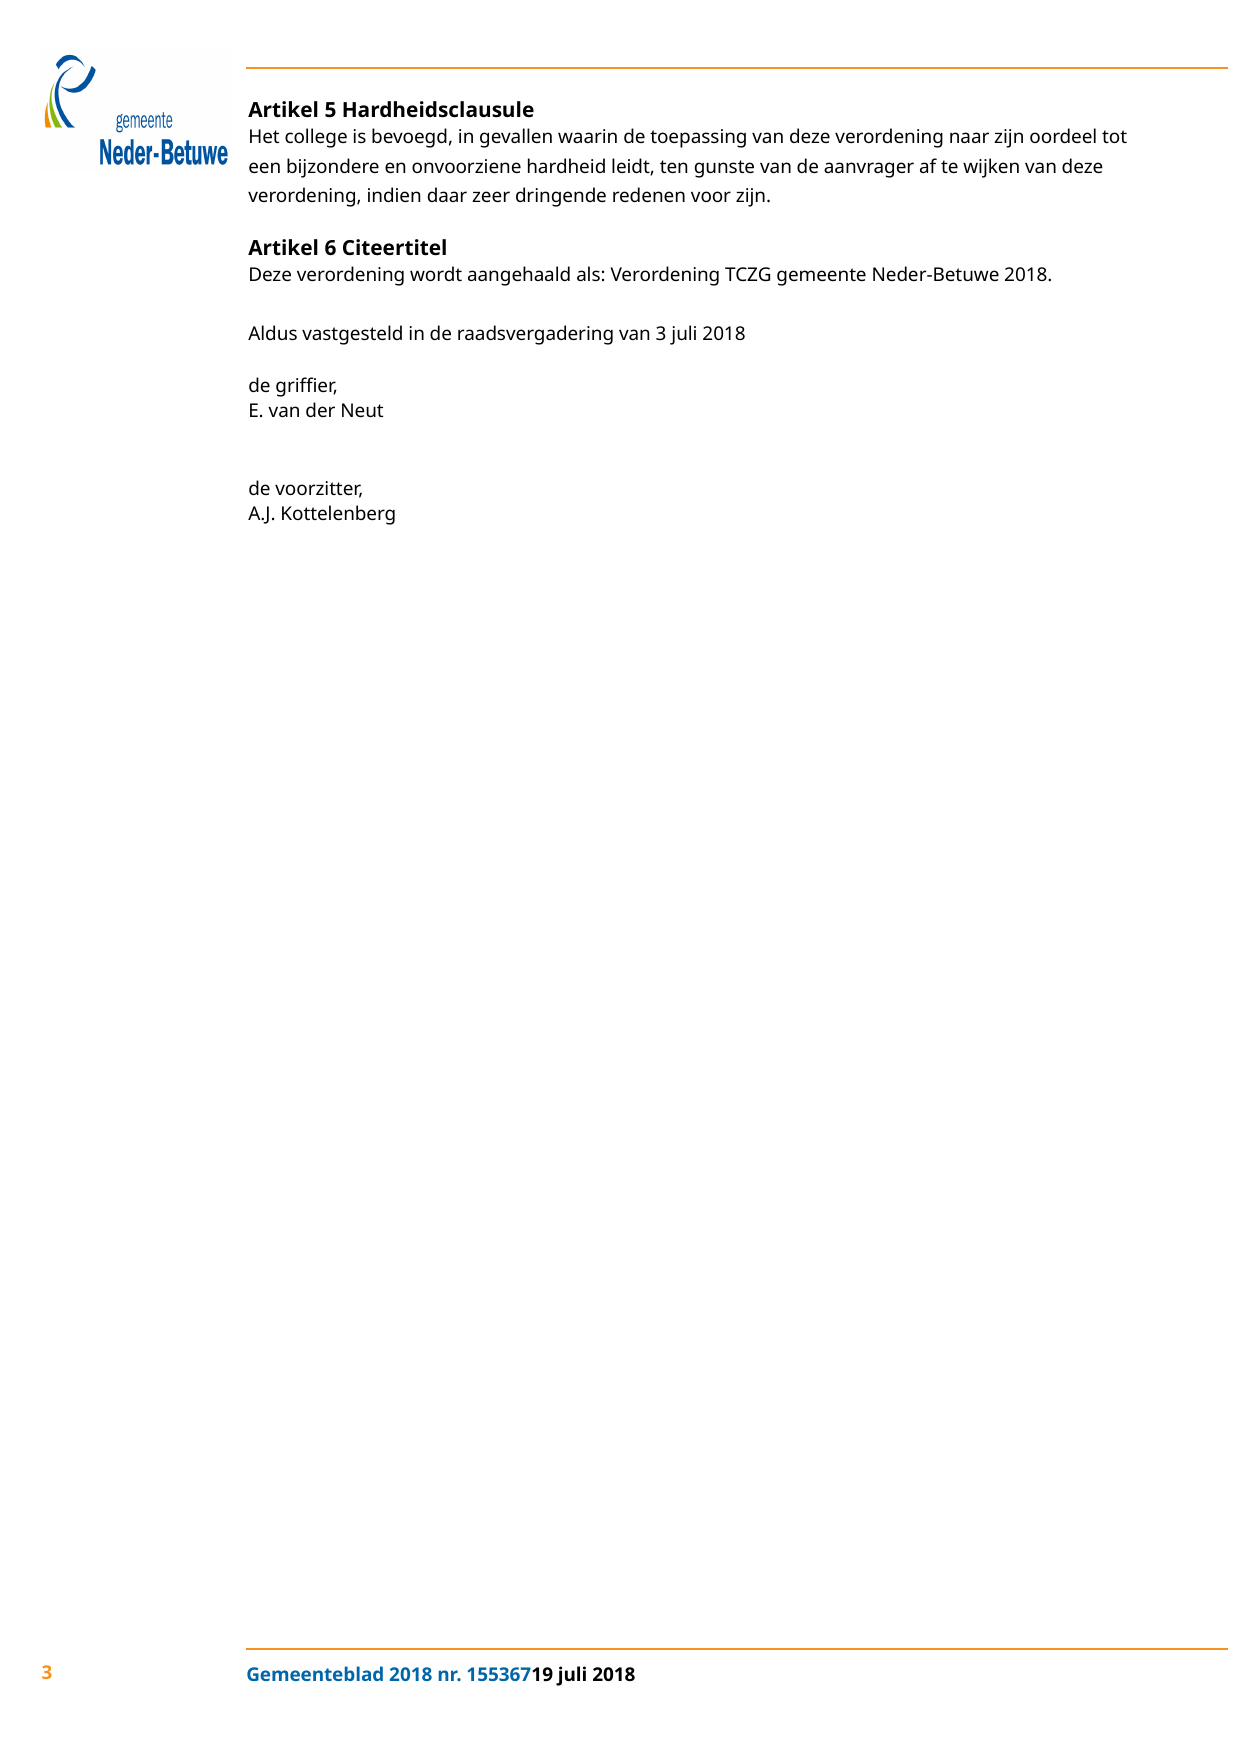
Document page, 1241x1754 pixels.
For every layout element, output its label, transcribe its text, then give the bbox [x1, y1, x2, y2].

text de griffier, [248, 372, 1152, 398]
picture [41, 47, 231, 172]
text Aldus vastgesteld in de raadsvergadering van 3 juli 2018 [248, 320, 1152, 346]
text A.J. Kottelenberg [248, 501, 1152, 526]
text de voorzitter, [248, 475, 1152, 501]
text Deze verordening wordt aangehaald als: Verordening TCZG gemeente Neder-Betuwe 2018. [248, 261, 1152, 287]
text E. van der Neut [248, 398, 1152, 423]
text Artikel 6 Citeertitel [248, 233, 1152, 261]
text Het college is bevoegd, in gevallen waarin de toepassing van deze verordening naar zijn oordeel tot een bijzondere en onvoorziene hardheid leidt, ten gunste van de aanvrager af te wijken van deze verordening, indien daar zeer dringende redenen voor zijn. [248, 123, 1152, 208]
text Artikel 5 Hardheidsclausule [248, 95, 1152, 123]
